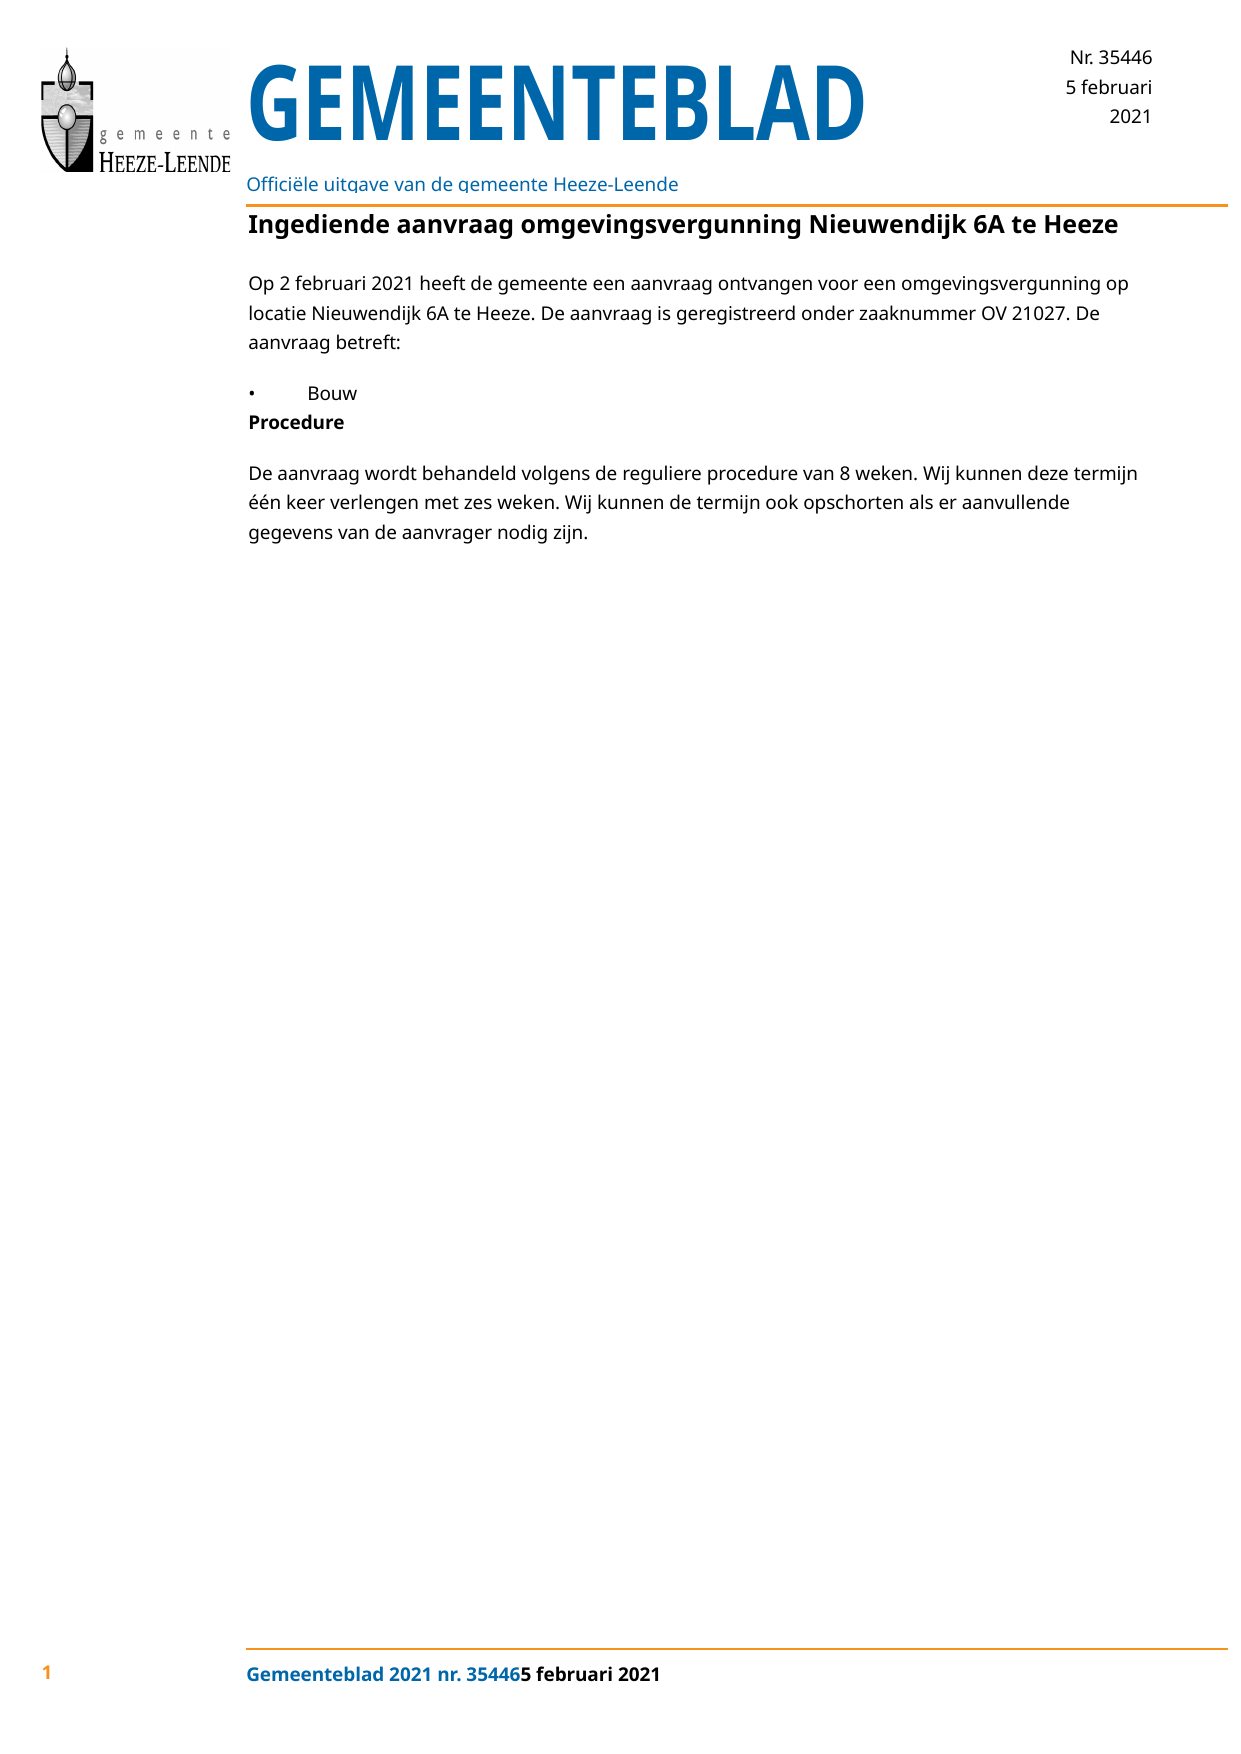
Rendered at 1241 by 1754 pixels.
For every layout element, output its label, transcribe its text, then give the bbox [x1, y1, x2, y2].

text Ingediende aanvraag omgevingsvergunning Nieuwendijk 6A te Heeze [248, 207, 1152, 241]
picture [41, 47, 231, 172]
text De aanvraag wordt behandeld volgens de reguliere procedure van 8 weken. Wij kunnen deze termijn één keer verlengen met zes weken. Wij kunnen de termijn ook opschorten als er aanvullende gegevens van de aanvrager nodig zijn. [248, 460, 1152, 545]
list Bouw [248, 380, 1152, 406]
text Procedure [248, 409, 1152, 435]
text Op 2 februari 2021 heeft de gemeente een aanvraag ontvangen voor een omgevingsvergunning op locatie Nieuwendijk 6A te Heeze. De aanvraag is geregistreerd onder zaaknummer OV 21027. De aanvraag betreft: [248, 270, 1152, 355]
